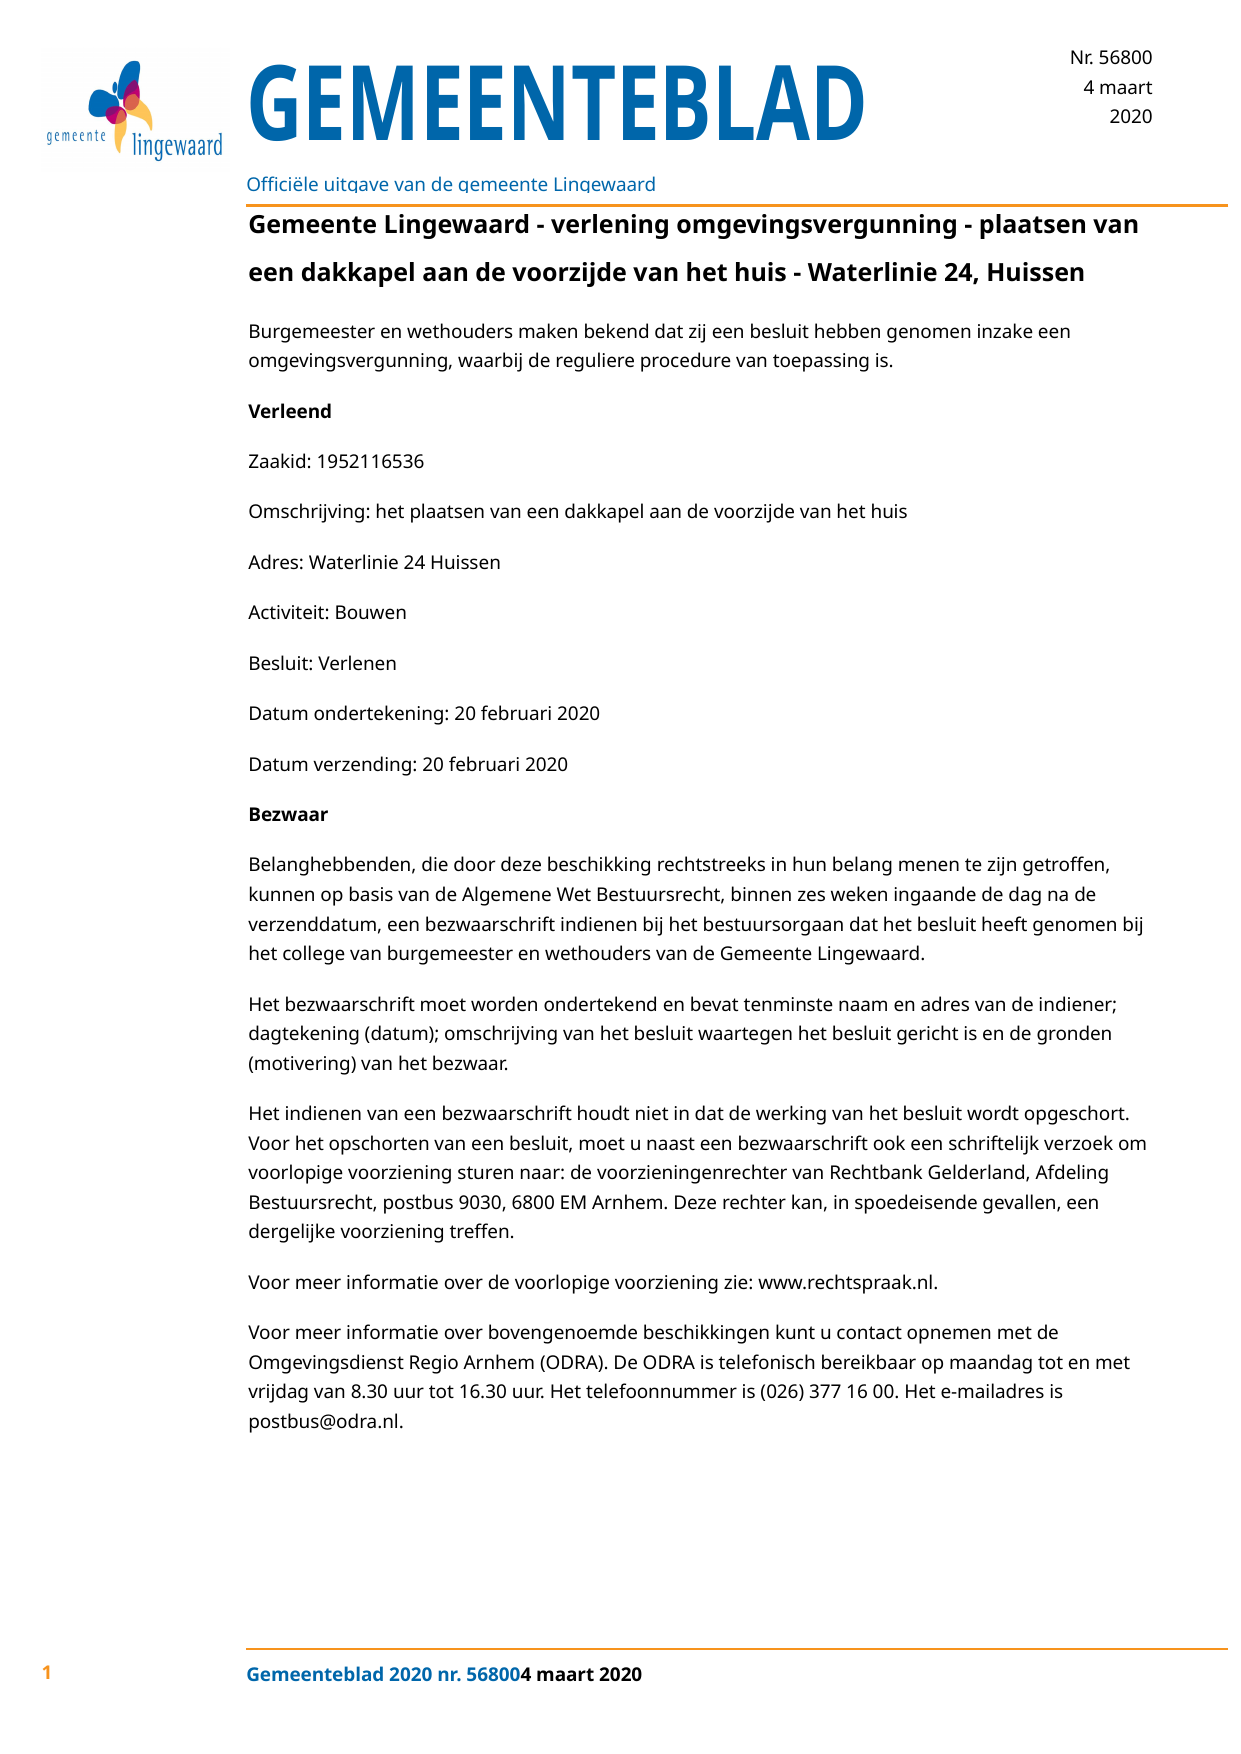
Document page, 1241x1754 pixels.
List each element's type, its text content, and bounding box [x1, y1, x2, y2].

text Het indienen van een bezwaarschrift houdt niet in dat de werking van het besluit wordt opgeschort. Voor het opschorten van een besluit, moet u naast een bezwaarschrift ook een schriftelijk verzoek om voorlopige voorziening sturen naar: de voorzieningenrechter van Rechtbank Gelderland, Afdeling Bestuursrecht, postbus 9030, 6800 EM Arnhem. Deze rechter kan, in spoedeisende gevallen, een dergelijke voorziening treffen. [248, 1100, 1152, 1244]
text Zaakid: 1952116536 [248, 448, 1152, 474]
text Activiteit: Bouwen [248, 599, 1152, 625]
text Het bezwaarschrift moet worden ondertekend en bevat tenminste naam en adres van de indiener; dagtekening (datum); omschrijving van het besluit waartegen het besluit gericht is en de gronden (motivering) van het bezwaar. [248, 991, 1152, 1076]
text Besluit: Verlenen [248, 650, 1152, 676]
text Burgemeester en wethouders maken bekend dat zij een besluit hebben genomen inzake een omgevingsvergunning, waarbij de reguliere procedure van toepassing is. [248, 318, 1152, 373]
text Gemeente Lingewaard - verlening omgevingsvergunning - plaatsen van een dakkapel aan de voorzijde van het huis - Waterlinie 24, Huissen [248, 207, 1152, 288]
text Bezwaar [248, 801, 1152, 827]
text Adres: Waterlinie 24 Huissen [248, 549, 1152, 575]
text Datum ondertekening: 20 februari 2020 [248, 700, 1152, 726]
picture [41, 47, 231, 172]
text Datum verzending: 20 februari 2020 [248, 751, 1152, 777]
text Belanghebbenden, die door deze beschikking rechtstreeks in hun belang menen te zijn getroffen, kunnen op basis van de Algemene Wet Bestuursrecht, binnen zes weken ingaande de dag na de verzenddatum, een bezwaarschrift indienen bij het bestuursorgaan dat het besluit heeft genomen bij het college van burgemeester en wethouders van de Gemeente Lingewaard. [248, 852, 1152, 966]
text Voor meer informatie over bovengenoemde beschikkingen kunt u contact opnemen met de Omgevingsdienst Regio Arnhem (ODRA). De ODRA is telefonisch bereikbaar op maandag tot en met vrijdag van 8.30 uur tot 16.30 uur. Het telefoonnummer is (026) 377 16 00. Het e-mailadres is postbus@odra.nl. [248, 1319, 1152, 1434]
text Omschrijving: het plaatsen van een dakkapel aan de voorzijde van het huis [248, 499, 1152, 524]
text Voor meer informatie over de voorlopige voorziening zie: www.rechtspraak.nl. [248, 1269, 1152, 1295]
text Verleend [248, 398, 1152, 424]
